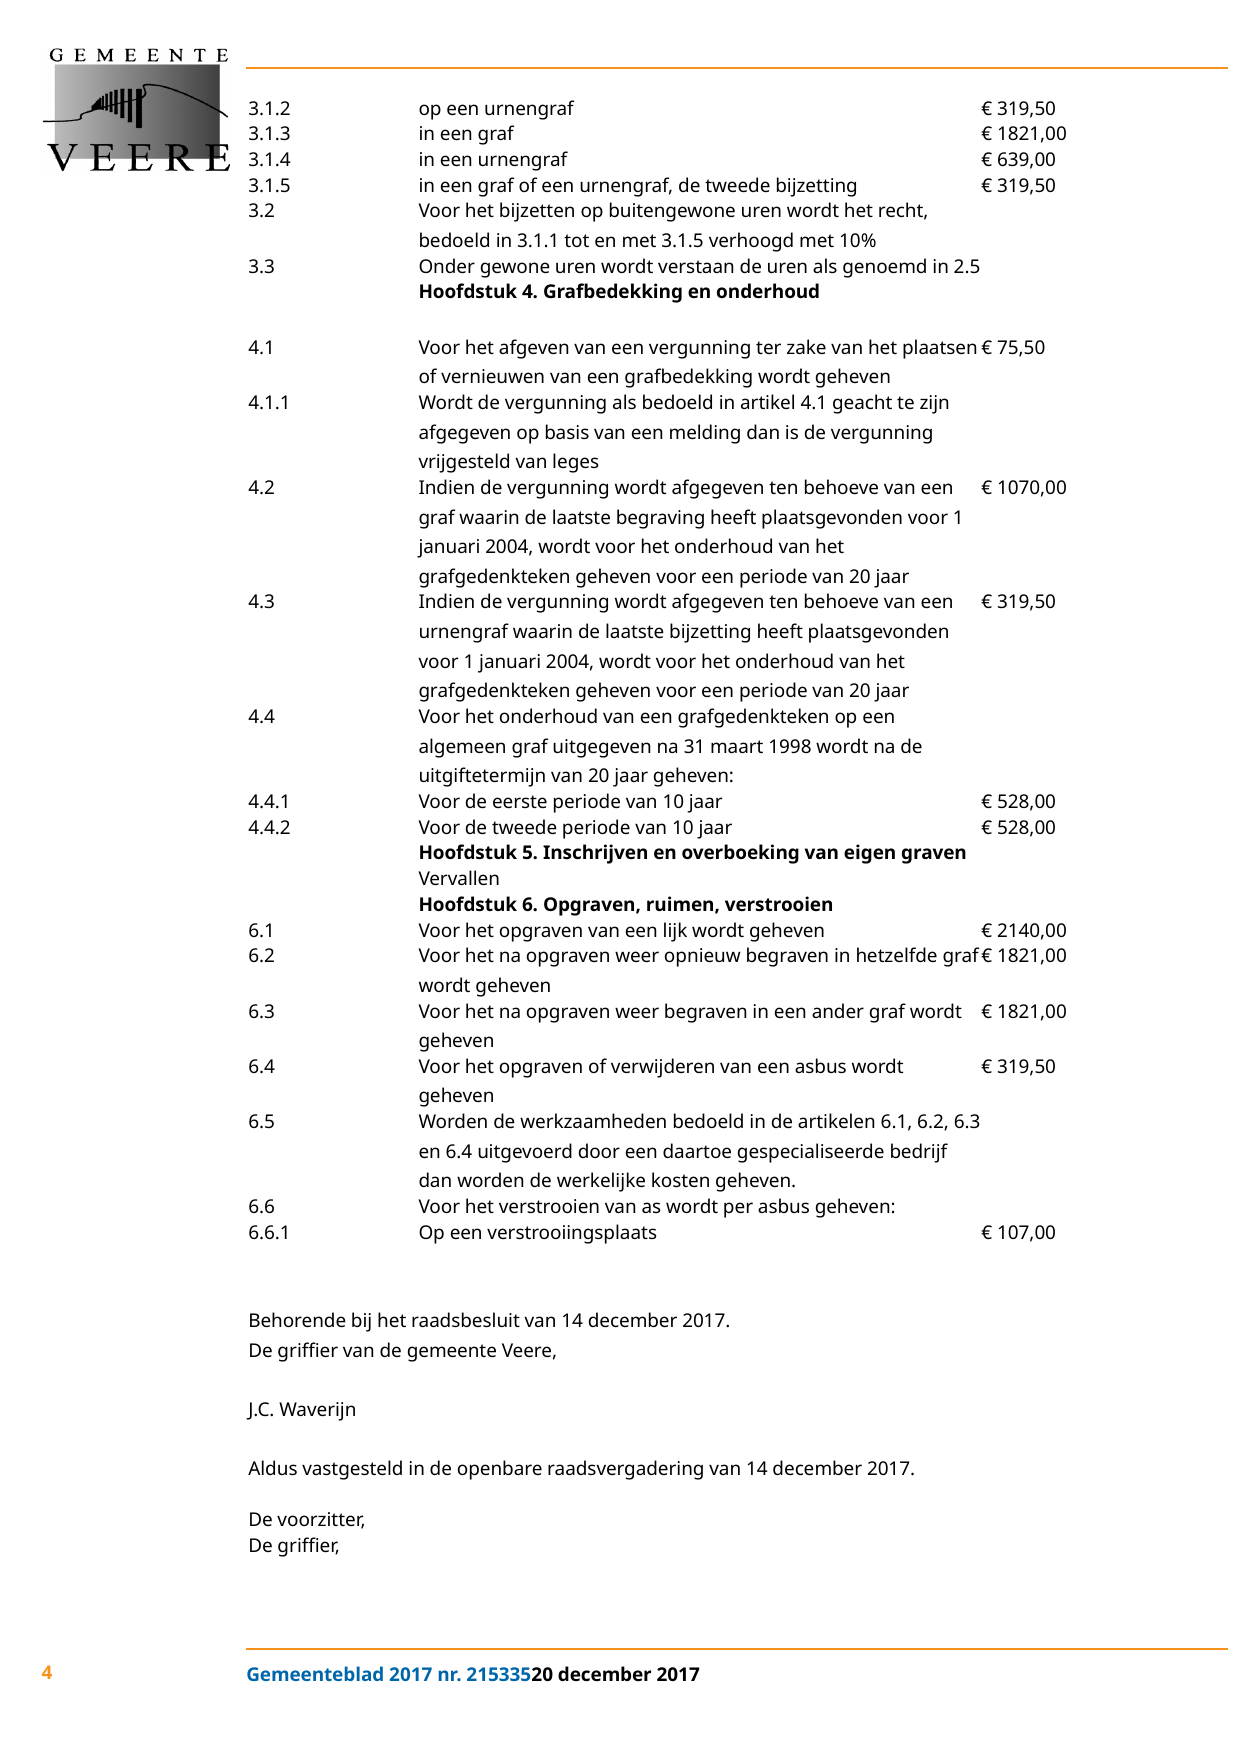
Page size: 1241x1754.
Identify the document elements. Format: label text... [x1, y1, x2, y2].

table_cell 4.4.1 [248, 788, 418, 814]
table_cell € 107,00 [981, 1219, 1152, 1245]
table_cell € 2140,00 [981, 917, 1152, 942]
table_cell Hoofdstuk 4. Grafbedekking en onderhoud [418, 279, 981, 334]
table_cell € 528,00 [981, 788, 1152, 814]
table_cell € 1821,00 [981, 998, 1152, 1053]
table_cell 6.2 [248, 943, 418, 998]
table_cell 4.4.2 [248, 814, 418, 839]
picture [41, 47, 231, 172]
text De griffier, [248, 1532, 1152, 1558]
table_cell Wordt de vergunning als bedoeld in artikel 4.1 geacht te zijn afgegeven op basis van een melding dan is de vergunning vrijgesteld van leges [418, 389, 981, 474]
text De griffier van de gemeente Veere, [248, 1337, 1152, 1362]
table_cell Voor het onderhoud van een grafgedenkteken op een algemeen graf uitgegeven na 31 maart 1998 wordt na de uitgiftetermijn van 20 jaar geheven: [418, 703, 981, 788]
table_cell 6.6 [248, 1193, 418, 1219]
table_cell Indien de vergunning wordt afgegeven ten behoeve van een urnengraf waarin de laatste bijzetting heeft plaatsgevonden voor 1 januari 2004, wordt voor het onderhoud van het grafgedenkteken geheven voor een periode van 20 jaar [418, 589, 981, 703]
table_cell Voor het na opgraven weer opnieuw begraven in hetzelfde graf wordt geheven [418, 943, 981, 998]
text De voorzitter, [248, 1507, 1152, 1532]
table_cell 6.6.1 [248, 1219, 418, 1245]
table_cell Vervallen [418, 865, 981, 891]
table_cell 3.1.2 [248, 95, 418, 121]
table_cell in een graf of een urnengraf, de tweede bijzetting [418, 172, 981, 198]
table_cell € 639,00 [981, 146, 1152, 172]
table_cell € 75,50 [981, 334, 1152, 389]
table_cell Voor het bijzetten op buitengewone uren wordt het recht, bedoeld in 3.1.1 tot en met 3.1.5 verhoogd met 10% [418, 198, 981, 253]
table_cell 6.3 [248, 998, 418, 1053]
table_cell 3.2 [248, 198, 418, 253]
table_cell [981, 865, 1152, 891]
text J.C. Waverijn [248, 1396, 1152, 1422]
table_cell 3.1.4 [248, 146, 418, 172]
table_cell 4.3 [248, 589, 418, 703]
table_cell [981, 1109, 1152, 1193]
table_cell Onder gewone uren wordt verstaan de uren als genoemd in 2.5 [418, 253, 981, 279]
table_cell 6.5 [248, 1109, 418, 1193]
table_cell € 528,00 [981, 814, 1152, 839]
table_cell [981, 198, 1152, 253]
table_cell in een urnengraf [418, 146, 981, 172]
table_cell Voor het na opgraven weer begraven in een ander graf wordt geheven [418, 998, 981, 1053]
table_cell Op een verstrooiingsplaats [418, 1219, 981, 1245]
table_cell in een graf [418, 121, 981, 146]
table_cell Voor het opgraven of verwijderen van een asbus wordt geheven [418, 1053, 981, 1108]
table_cell € 1821,00 [981, 943, 1152, 998]
text Behorende bij het raadsbesluit van 14 december 2017. [248, 1307, 1152, 1333]
table_cell [981, 840, 1152, 865]
table_cell [981, 891, 1152, 917]
table_cell € 1821,00 [981, 121, 1152, 146]
table_cell € 319,50 [981, 95, 1152, 121]
table_cell Voor het verstrooien van as wordt per asbus geheven: [418, 1193, 981, 1219]
table_cell 3.3 [248, 253, 418, 279]
table_cell € 319,50 [981, 589, 1152, 703]
table_cell Indien de vergunning wordt afgegeven ten behoeve van een graf waarin de laatste begraving heeft plaatsgevonden voor 1 januari 2004, wordt voor het onderhoud van het grafgedenkteken geheven voor een periode van 20 jaar [418, 474, 981, 589]
text Aldus vastgesteld in de openbare raadsvergadering van 14 december 2017. [248, 1455, 1152, 1481]
table_cell [981, 1193, 1152, 1219]
table_cell [981, 703, 1152, 788]
table_cell Voor de tweede periode van 10 jaar [418, 814, 981, 839]
table_cell 4.2 [248, 474, 418, 589]
table_cell op een urnengraf [418, 95, 981, 121]
table_cell Voor de eerste periode van 10 jaar [418, 788, 981, 814]
table_cell € 1070,00 [981, 474, 1152, 589]
table_cell [981, 279, 1152, 334]
table_cell Worden de werkzaamheden bedoeld in de artikelen 6.1, 6.2, 6.3 en 6.4 uitgevoerd door een daartoe gespecialiseerde bedrijf dan worden de werkelijke kosten geheven. [418, 1109, 981, 1193]
table_cell 6.1 [248, 917, 418, 942]
table_cell Hoofdstuk 6. Opgraven, ruimen, verstrooien [418, 891, 981, 917]
table_cell 3.1.5 [248, 172, 418, 198]
table_cell 4.1 [248, 334, 418, 389]
table_cell [981, 253, 1152, 279]
table_cell Voor het afgeven van een vergunning ter zake van het plaatsen of vernieuwen van een grafbedekking wordt geheven [418, 334, 981, 389]
table_cell [248, 279, 418, 334]
table_cell Hoofdstuk 5. Inschrijven en overboeking van eigen graven [418, 840, 981, 865]
table_cell € 319,50 [981, 172, 1152, 198]
table_cell [248, 865, 418, 891]
table_cell € 319,50 [981, 1053, 1152, 1108]
table_cell 4.4 [248, 703, 418, 788]
table_cell 6.4 [248, 1053, 418, 1108]
table_cell [248, 891, 418, 917]
table_cell 3.1.3 [248, 121, 418, 146]
table_cell [981, 389, 1152, 474]
table_cell [248, 840, 418, 865]
table_cell 4.1.1 [248, 389, 418, 474]
table_cell Voor het opgraven van een lijk wordt geheven [418, 917, 981, 942]
